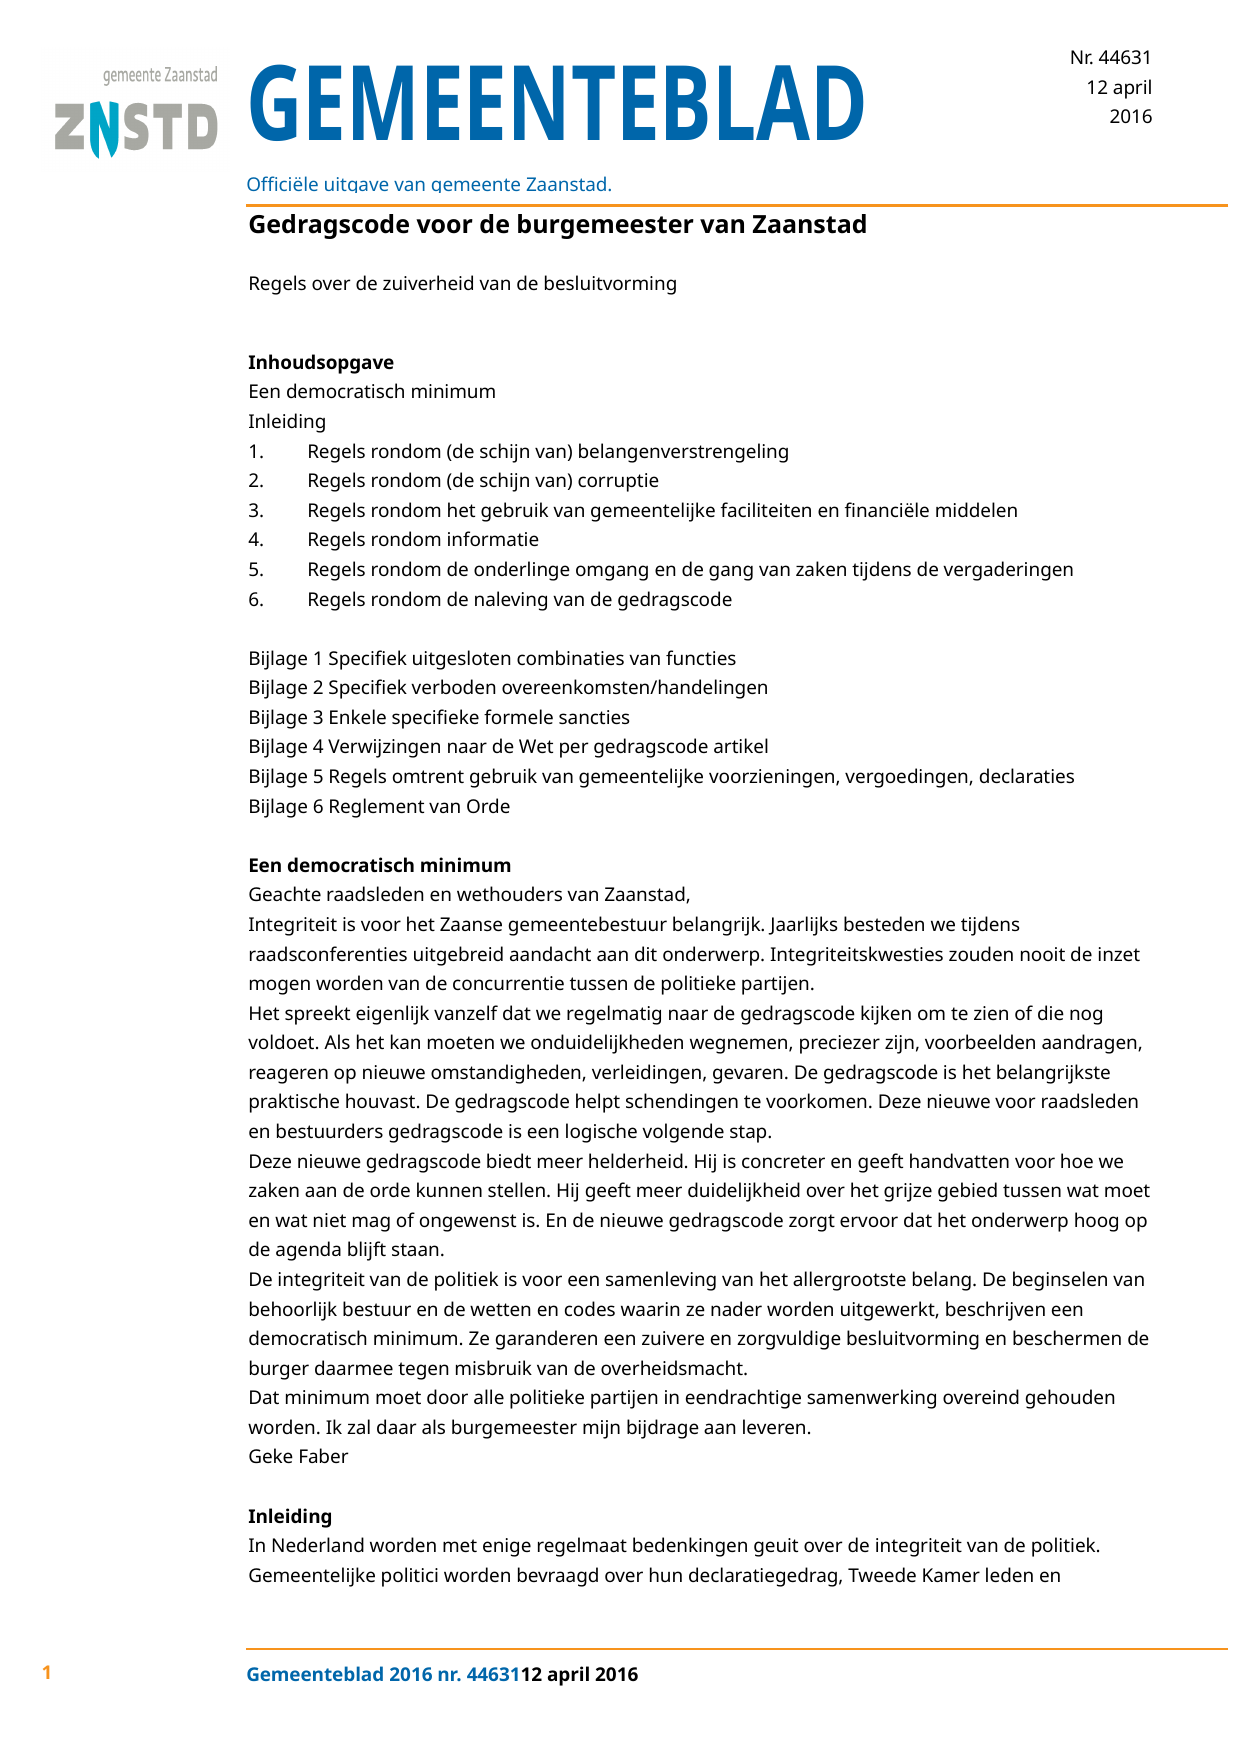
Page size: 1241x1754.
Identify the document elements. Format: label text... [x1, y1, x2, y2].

text Bijlage 1 Specifiek uitgesloten combinaties van functies [248, 645, 1152, 671]
picture [41, 47, 231, 172]
text Bijlage 2 Specifiek verboden overeenkomsten/handelingen [248, 674, 1152, 700]
text Inleiding [248, 408, 1152, 434]
list Regels rondom het gebruik van gemeentelijke faciliteiten en financiële middelen [248, 497, 1152, 523]
list Regels rondom informatie [248, 527, 1152, 552]
text Integriteit is voor het Zaanse gemeentebestuur belangrijk. Jaarlijks besteden we tijdens raadsconferenties uitgebreid aandacht aan dit onderwerp. Integriteitskwesties zouden nooit de inzet mogen worden van de concurrentie tussen de politieke partijen. [248, 911, 1152, 996]
text Inhoudsopgave [248, 349, 1152, 375]
text Bijlage 5 Regels omtrent gebruik van gemeentelijke voorzieningen, vergoedingen, declaraties [248, 763, 1152, 789]
text Een democratisch minimum [248, 852, 1152, 878]
list Regels rondom (de schijn van) corruptie [248, 467, 1152, 493]
text Geke Faber [248, 1444, 1152, 1469]
list Regels rondom (de schijn van) belangenverstrengeling [248, 438, 1152, 464]
text Bijlage 3 Enkele specifieke formele sancties [248, 704, 1152, 730]
text Deze nieuwe gedragscode biedt meer helderheid. Hij is concreter en geeft handvatten voor hoe we zaken aan de orde kunnen stellen. Hij geeft meer duidelijkheid over het grijze gebied tussen wat moet en wat niet mag of ongewenst is. En de nieuwe gedragscode zorgt ervoor dat het onderwerp hoog op de agenda blijft staan. [248, 1148, 1152, 1262]
text Bijlage 4 Verwijzingen naar de Wet per gedragscode artikel [248, 734, 1152, 759]
list Regels rondom de naleving van de gedragscode [248, 586, 1152, 612]
list Regels rondom de onderlinge omgang en de gang van zaken tijdens de vergaderingen [248, 556, 1152, 582]
text Bijlage 6 Reglement van Orde [248, 793, 1152, 819]
text Inleiding [248, 1503, 1152, 1529]
text In Nederland worden met enige regelmaat bedenkingen geuit over de integriteit van de politiek. Gemeentelijke politici worden bevraagd over hun declaratiegedrag, Tweede Kamer leden en [248, 1532, 1152, 1588]
text Gedragscode voor de burgemeester van Zaanstad [248, 207, 1152, 241]
text Het spreekt eigenlijk vanzelf dat we regelmatig naar de gedragscode kijken om te zien of die nog voldoet. Als het kan moeten we onduidelijkheden wegnemen, preciezer zijn, voorbeelden aandragen, reageren op nieuwe omstandigheden, verleidingen, gevaren. De gedragscode is het belangrijkste praktische houvast. De gedragscode helpt schendingen te voorkomen. Deze nieuwe voor raadsleden en bestuurders gedragscode is een logische volgende stap. [248, 1000, 1152, 1144]
text Geachte raadsleden en wethouders van Zaanstad, [248, 882, 1152, 907]
text Een democratisch minimum [248, 379, 1152, 404]
text Regels over de zuiverheid van de besluitvorming [248, 270, 1152, 296]
text De integriteit van de politiek is voor een samenleving van het allergrootste belang. De beginselen van behoorlijk bestuur en de wetten en codes waarin ze nader worden uitgewerkt, beschrijven een democratisch minimum. Ze garanderen een zuivere en zorgvuldige besluitvorming en beschermen de burger daarmee tegen misbruik van de overheidsmacht. [248, 1266, 1152, 1381]
text Dat minimum moet door alle politieke partijen in eendrachtige samenwerking overeind gehouden worden. Ik zal daar als burgemeester mijn bijdrage aan leveren. [248, 1384, 1152, 1440]
